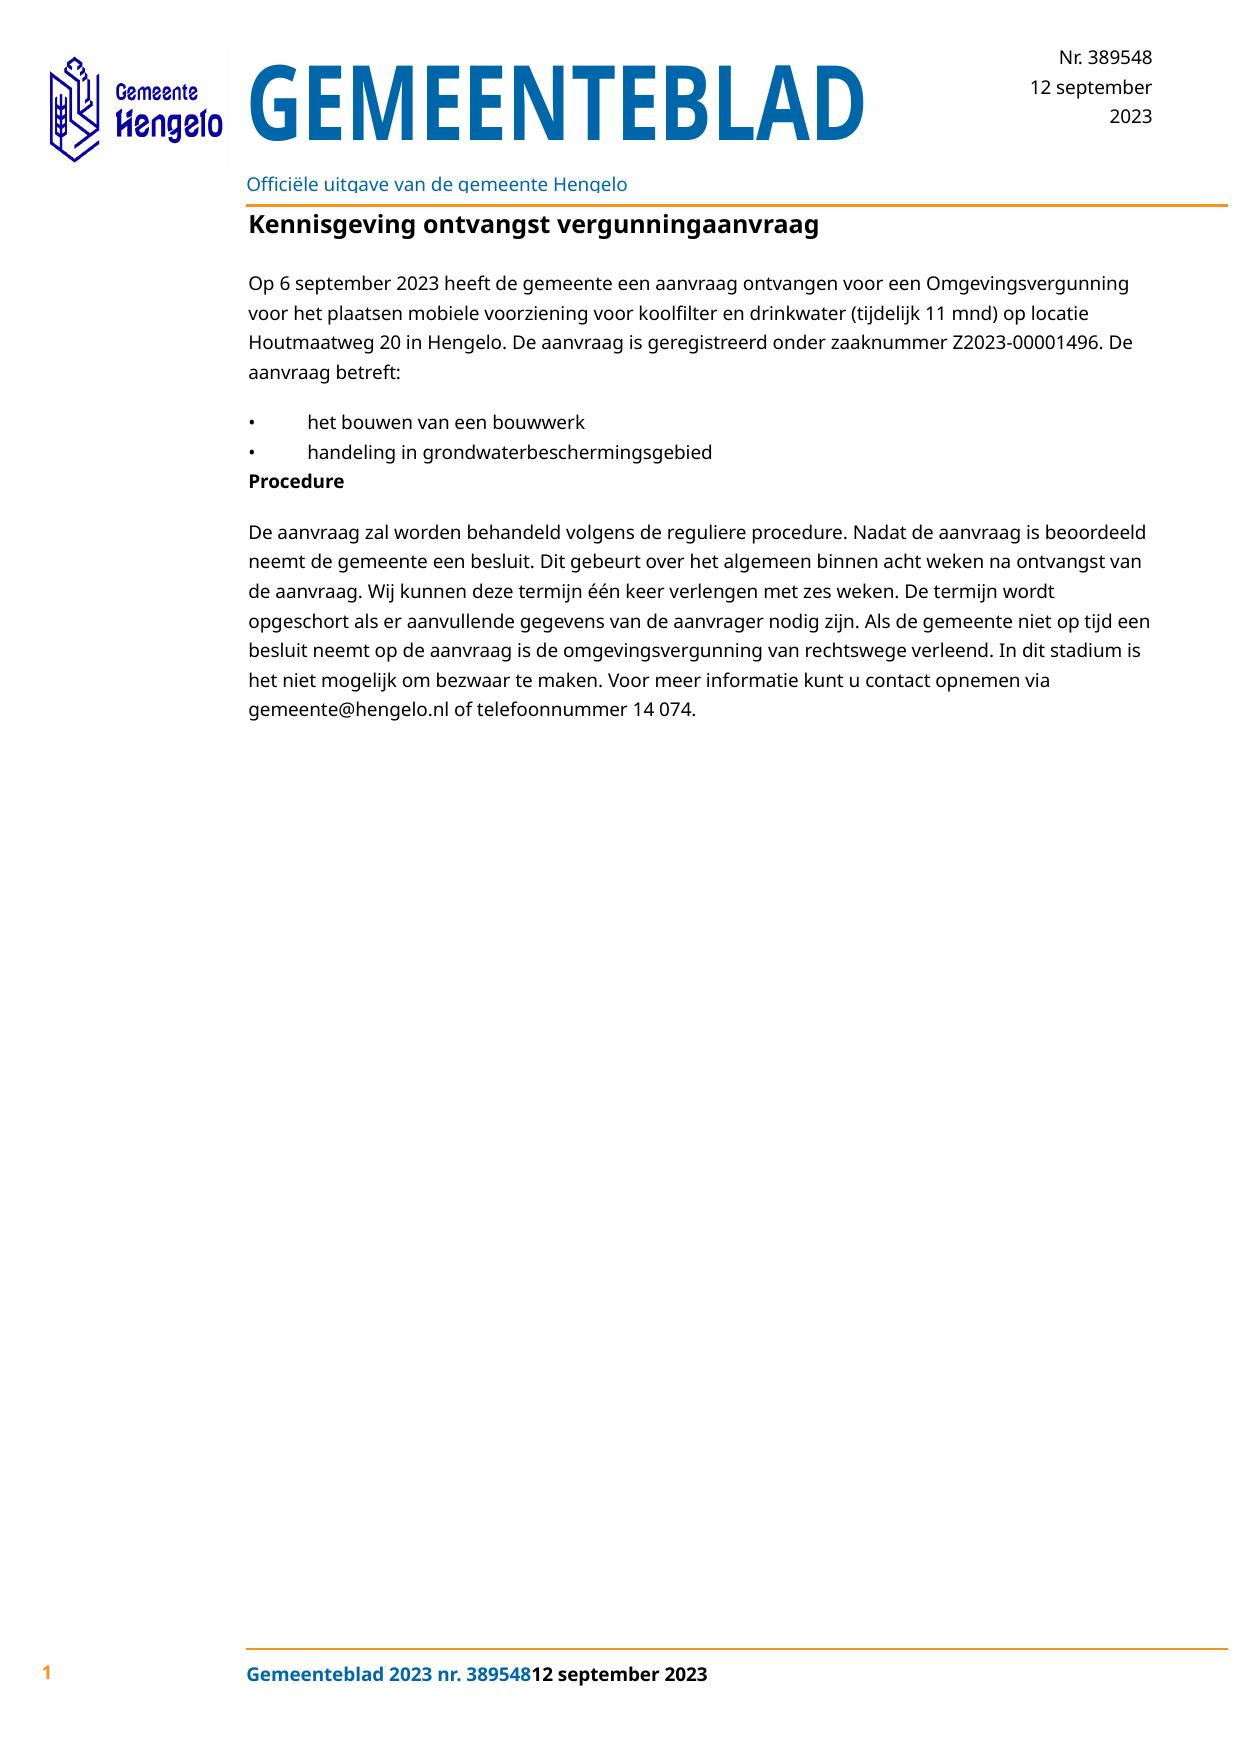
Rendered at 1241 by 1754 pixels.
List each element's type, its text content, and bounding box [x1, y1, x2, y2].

text De aanvraag zal worden behandeld volgens de reguliere procedure. Nadat de aanvraag is beoordeeld neemt de gemeente een besluit. Dit gebeurt over het algemeen binnen acht weken na ontvangst van de aanvraag. Wij kunnen deze termijn één keer verlengen met zes weken. De termijn wordt opgeschort als er aanvullende gegevens van de aanvrager nodig zijn. Als de gemeente niet op tijd een besluit neemt op de aanvraag is de omgevingsvergunning van rechtswege verleend. In dit stadium is het niet mogelijk om bezwaar te maken. Voor meer informatie kunt u contact opnemen via gemeente@hengelo.nl of telefoonnummer 14 074. [248, 519, 1152, 722]
text Kennisgeving ontvangst vergunningaanvraag [248, 207, 1152, 241]
text Procedure [248, 469, 1152, 494]
list het bouwen van een bouwwerk [248, 409, 1152, 435]
list handeling in grondwaterbeschermingsgebied [248, 439, 1152, 465]
text Op 6 september 2023 heeft de gemeente een aanvraag ontvangen voor een Omgevingsvergunning voor het plaatsen mobiele voorziening voor koolfilter en drinkwater (tijdelijk 11 mnd) op locatie Houtmaatweg 20 in Hengelo. De aanvraag is geregistreerd onder zaaknummer Z2023-00001496. De aanvraag betreft: [248, 270, 1152, 385]
picture [41, 47, 231, 172]
